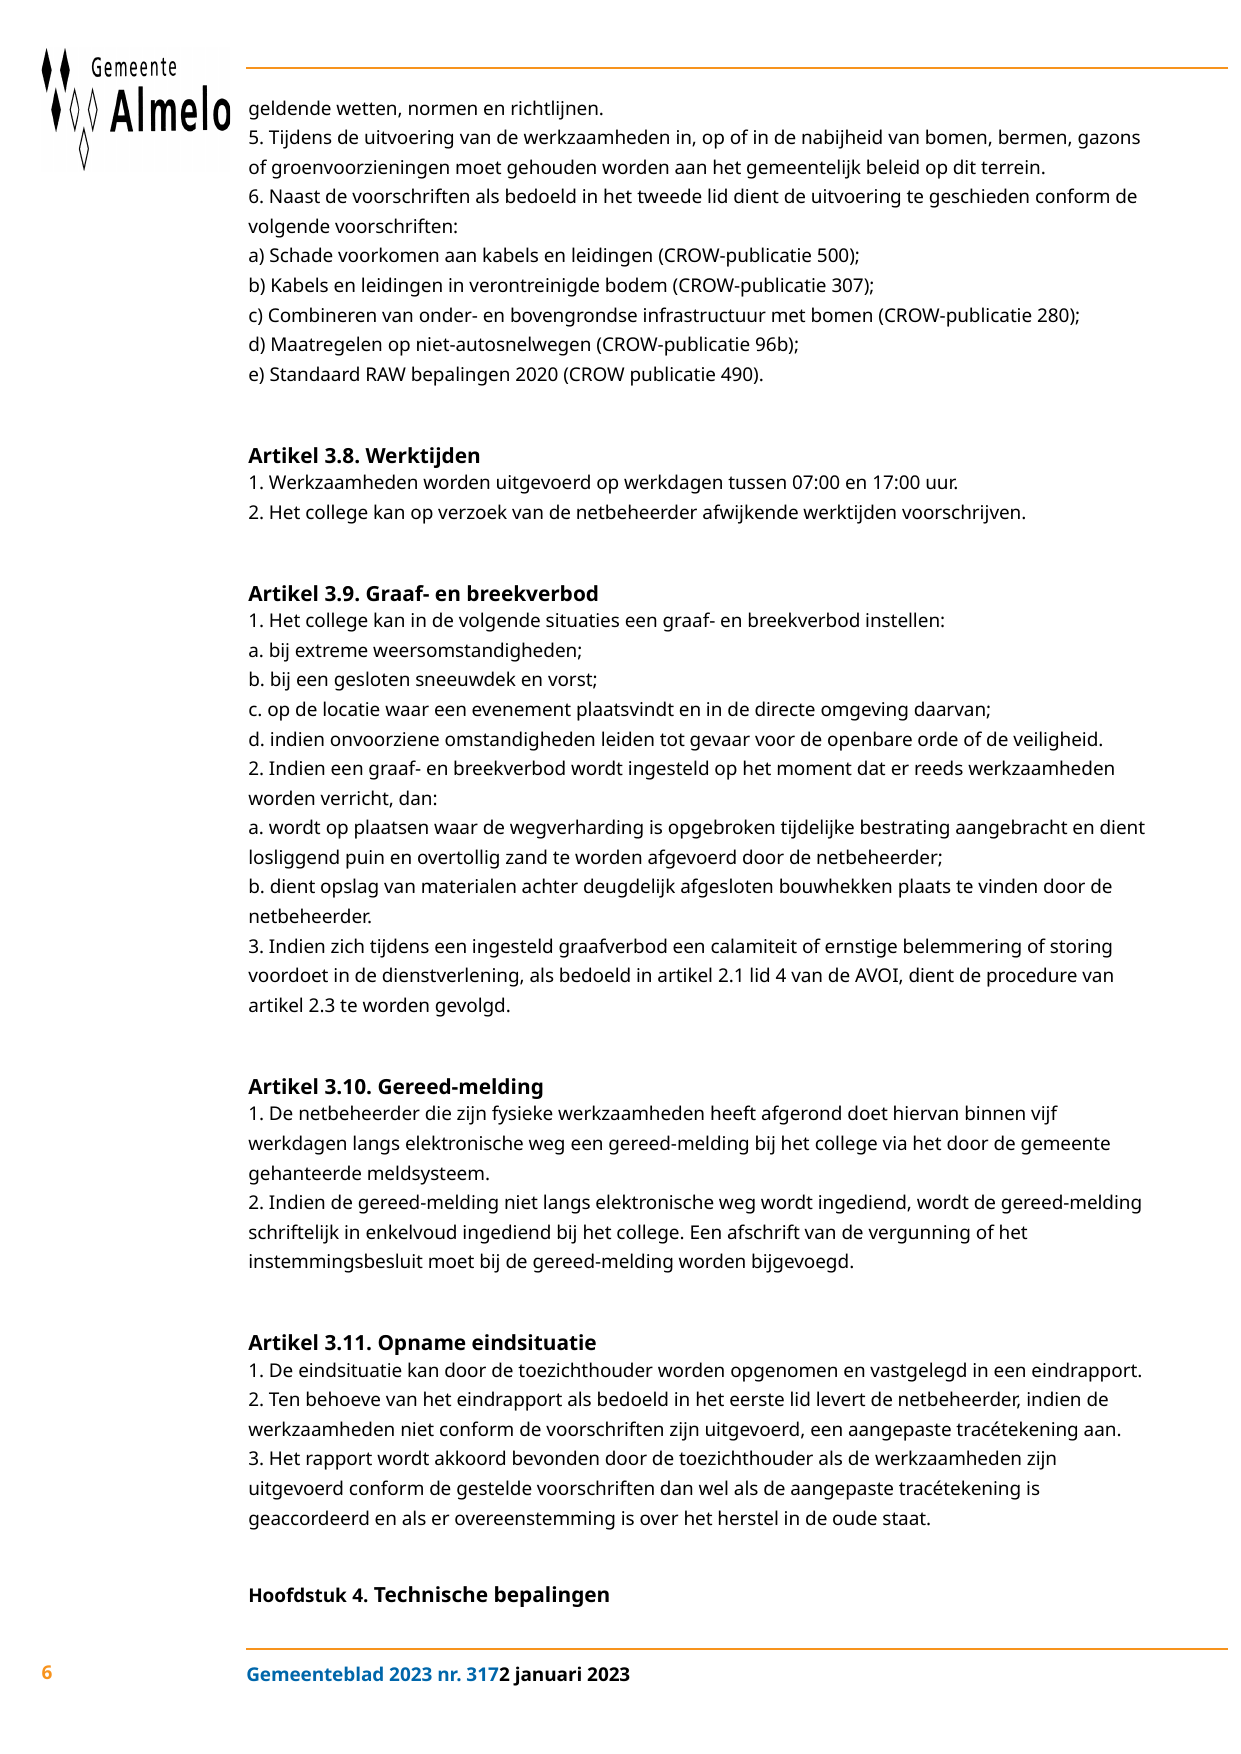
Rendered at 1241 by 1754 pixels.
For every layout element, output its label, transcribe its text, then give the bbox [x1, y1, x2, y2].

text 2. Indien een graaf- en breekverbod wordt ingesteld op het moment dat er reeds werkzaamheden worden verricht, dan: [248, 755, 1152, 811]
text a) Schade voorkomen aan kabels en leidingen (CROW-publicatie 500); [248, 243, 1152, 268]
text Artikel 3.9. Graaf- en breekverbod [248, 579, 1152, 607]
text 3. Indien zich tijdens een ingesteld graafverbod een calamiteit of ernstige belemmering of storing voordoet in de dienstverlening, als bedoeld in artikel 2.1 lid 4 van de AVOI, dient de procedure van artikel 2.3 te worden gevolgd. [248, 933, 1152, 1018]
text b) Kabels en leidingen in verontreinigde bodem (CROW-publicatie 307); [248, 272, 1152, 298]
text 1. Werkzaamheden worden uitgevoerd op werkdagen tussen 07:00 en 17:00 uur. [248, 469, 1152, 495]
text a. bij extreme weersomstandigheden; [248, 637, 1152, 663]
text b. bij een gesloten sneeuwdek en vorst; [248, 667, 1152, 692]
text c) Combineren van onder- en bovengrondse infrastructuur met bomen (CROW-publicatie 280); [248, 302, 1152, 328]
text Artikel 3.11. Opname eindsituatie [248, 1328, 1152, 1357]
picture [41, 47, 231, 172]
text e) Standaard RAW bepalingen 2020 (CROW publicatie 490). [248, 361, 1152, 387]
text 2. Indien de gereed-melding niet langs elektronische weg wordt ingediend, wordt de gereed-melding schriftelijk in enkelvoud ingediend bij het college. Een afschrift van de vergunning of het instemmingsbesluit moet bij de gereed-melding worden bijgevoegd. [248, 1189, 1152, 1274]
text 1. Het college kan in de volgende situaties een graaf- en breekverbod instellen: [248, 607, 1152, 633]
text 6. Naast de voorschriften als bedoeld in het tweede lid dient de uitvoering te geschieden conform de volgende voorschriften: [248, 183, 1152, 239]
text Artikel 3.8. Werktijden [248, 441, 1152, 469]
text geldende wetten, normen en richtlijnen. [248, 95, 1152, 121]
text 2. Het college kan op verzoek van de netbeheerder afwijkende werktijden voorschrijven. [248, 499, 1152, 525]
text 5. Tijdens de uitvoering van de werkzaamheden in, op of in de nabijheid van bomen, bermen, gazons of groenvoorzieningen moet gehouden worden aan het gemeentelijk beleid op dit terrein. [248, 124, 1152, 180]
text a. wordt op plaatsen waar de wegverharding is opgebroken tijdelijke bestrating aangebracht en dient losliggend puin en overtollig zand te worden afgevoerd door de netbeheerder; [248, 814, 1152, 870]
text 3. Het rapport wordt akkoord bevonden door de toezichthouder als de werkzaamheden zijn uitgevoerd conform de gestelde voorschriften dan wel als de aangepaste tracétekening is geaccordeerd en als er overeenstemming is over het herstel in de oude staat. [248, 1446, 1152, 1531]
text 1. De eindsituatie kan door de toezichthouder worden opgenomen en vastgelegd in een eindrapport. [248, 1357, 1152, 1383]
text 2. Ten behoeve van het eindrapport als bedoeld in het eerste lid levert de netbeheerder, indien de werkzaamheden niet conform de voorschriften zijn uitgevoerd, een aangepaste tracétekening aan. [248, 1386, 1152, 1442]
text b. dient opslag van materialen achter deugdelijk afgesloten bouwhekken plaats te vinden door de netbeheerder. [248, 874, 1152, 929]
text Artikel 3.10. Gereed-melding [248, 1072, 1152, 1101]
text Hoofdstuk 4. Technische bepalingen [248, 1580, 1152, 1608]
text 1. De netbeheerder die zijn fysieke werkzaamheden heeft afgerond doet hiervan binnen vijf werkdagen langs elektronische weg een gereed-melding bij het college via het door de gemeente gehanteerde meldsysteem. [248, 1101, 1152, 1185]
text c. op de locatie waar een evenement plaatsvindt en in de directe omgeving daarvan; [248, 696, 1152, 722]
text d. indien onvoorziene omstandigheden leiden tot gevaar voor de openbare orde of de veiligheid. [248, 726, 1152, 752]
text d) Maatregelen op niet-autosnelwegen (CROW-publicatie 96b); [248, 331, 1152, 357]
